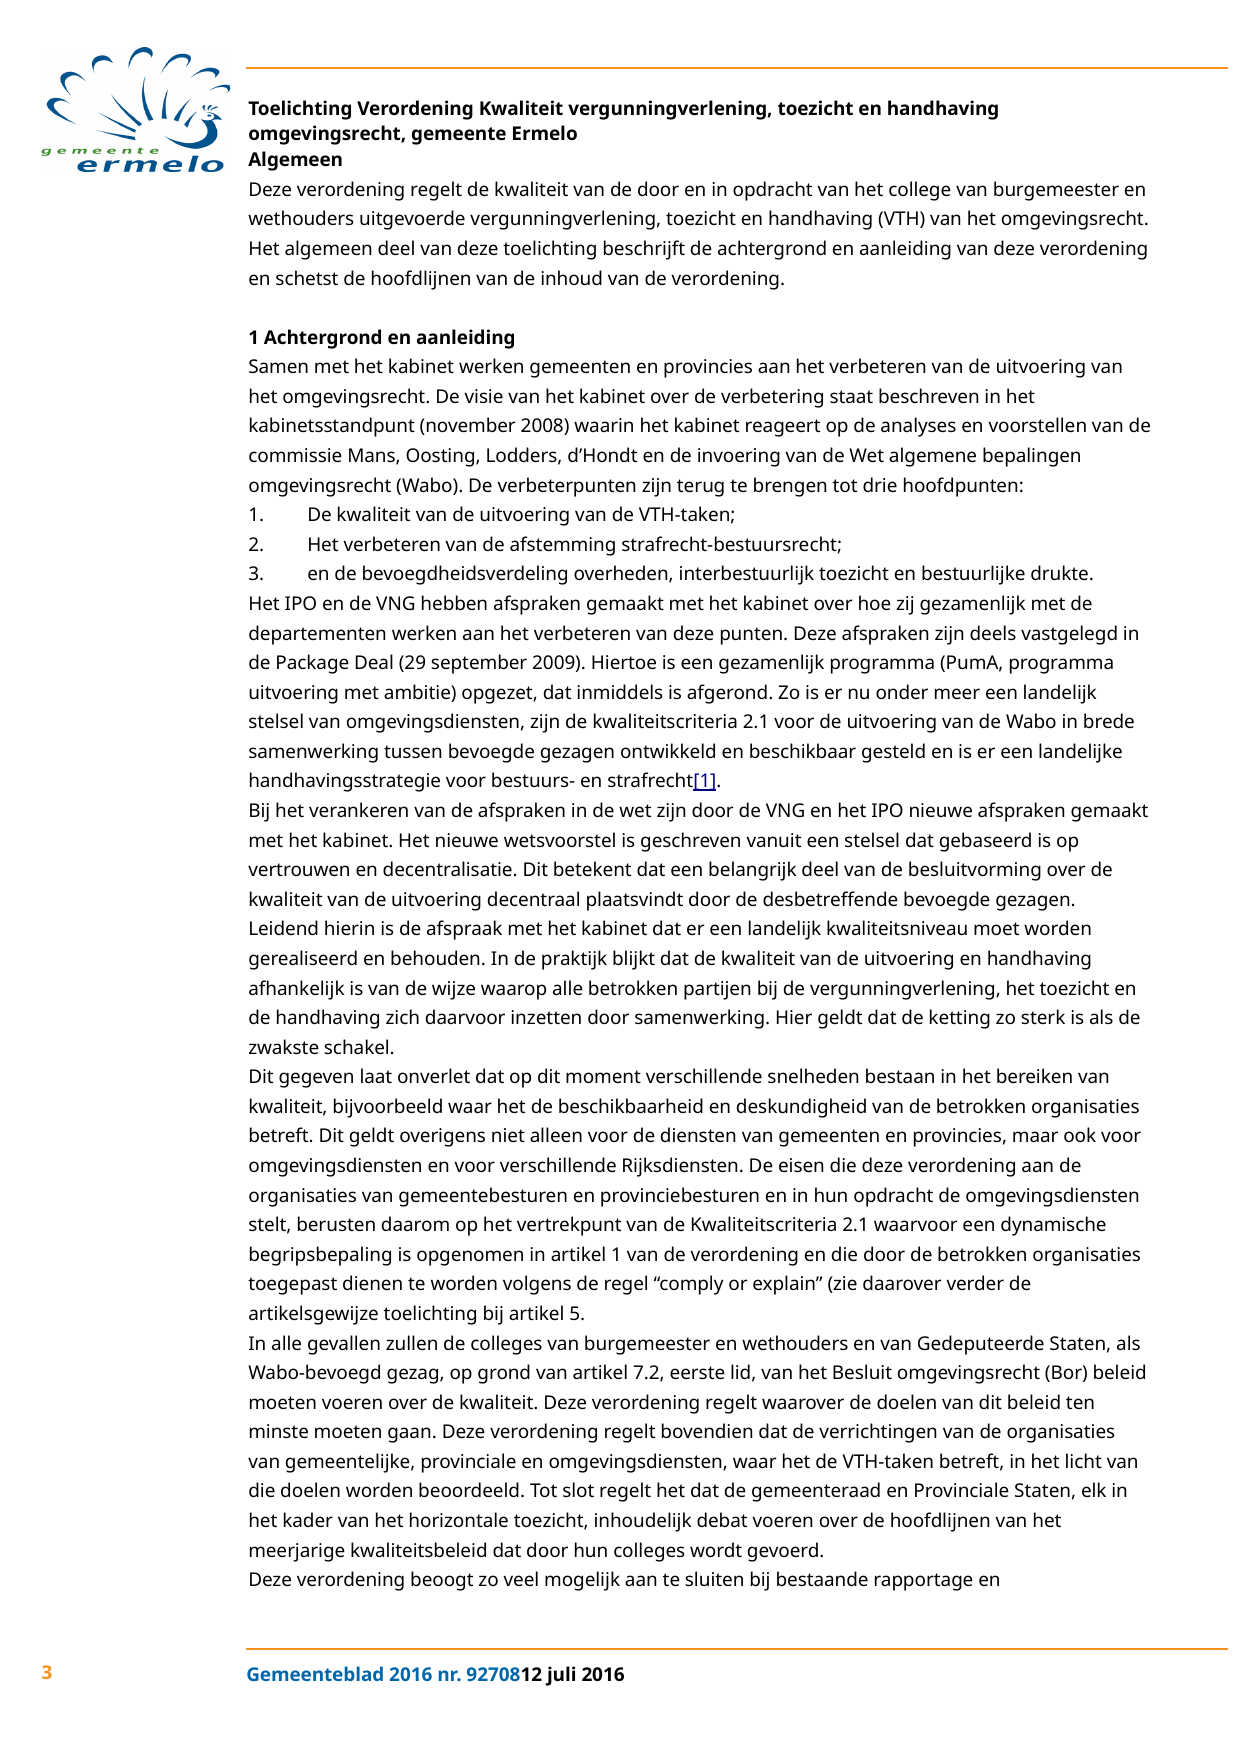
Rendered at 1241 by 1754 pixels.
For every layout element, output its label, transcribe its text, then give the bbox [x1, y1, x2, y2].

text Algemeen [248, 146, 1152, 172]
text In alle gevallen zullen de colleges van burgemeester en wethouders en van Gedeputeerde Staten, als Wabo-bevoegd gezag, op grond van artikel 7.2, eerste lid, van het Besluit omgevingsrecht (Bor) beleid moeten voeren over de kwaliteit. Deze verordening regelt waarover de doelen van dit beleid ten minste moeten gaan. Deze verordening regelt bovendien dat de verrichtingen van de organisaties van gemeentelijke, provinciale en omgevingsdiensten, waar het de VTH-taken betreft, in het licht van die doelen worden beoordeeld. Tot slot regelt het dat de gemeenteraad en Provinciale Staten, elk in het kader van het horizontale toezicht, inhoudelijk debat voeren over de hoofdlijnen van het meerjarige kwaliteitsbeleid dat door hun colleges wordt gevoerd. [248, 1330, 1152, 1562]
text Het IPO en de VNG hebben afspraken gemaakt met het kabinet over hoe zij gezamenlijk met de departementen werken aan het verbeteren van deze punten. Deze afspraken zijn deels vastgelegd in de Package Deal (29 september 2009). Hiertoe is een gezamenlijk programma (PumA, programma uitvoering met ambitie) opgezet, dat inmiddels is afgerond. Zo is er nu onder meer een landelijk stelsel van omgevingsdiensten, zijn de kwaliteitscriteria 2.1 voor de uitvoering van de Wabo in brede samenwerking tussen bevoegde gezagen ontwikkeld en beschikbaar gesteld en is er een landelijke handhavingsstrategie voor bestuurs- en strafrecht[1]. [248, 590, 1152, 793]
text Dit gegeven laat onverlet dat op dit moment verschillende snelheden bestaan in het bereiken van kwaliteit, bijvoorbeeld waar het de beschikbaarheid en deskundigheid van de betrokken organisaties betreft. Dit geldt overigens niet alleen voor de diensten van gemeenten en provincies, maar ook voor omgevingsdiensten en voor verschillende Rijksdiensten. De eisen die deze verordening aan de organisaties van gemeentebesturen en provinciebesturen en in hun opdracht de omgevingsdiensten stelt, berusten daarom op het vertrekpunt van de Kwaliteitscriteria 2.1 waarvoor een dynamische begripsbepaling is opgenomen in artikel 1 van de verordening en die door de betrokken organisaties toegepast dienen te worden volgens de regel “comply or explain” (zie daarover verder de artikelsgewijze toelichting bij artikel 5. [248, 1063, 1152, 1326]
text 1 Achtergrond en aanleiding [248, 324, 1152, 349]
text Samen met het kabinet werken gemeenten en provincies aan het verbeteren van de uitvoering van het omgevingsrecht. De visie van het kabinet over de verbetering staat beschreven in het kabinetsstandpunt (november 2008) waarin het kabinet reageert op de analyses en voorstellen van de commissie Mans, Oosting, Lodders, d’Hondt en de invoering van de Wet algemene bepalingen omgevingsrecht (Wabo). De verbeterpunten zijn terug te brengen tot drie hoofdpunten: [248, 353, 1152, 497]
text Deze verordening beoogt zo veel mogelijk aan te sluiten bij bestaande rapportage en [248, 1566, 1152, 1592]
text Toelichting Verordening Kwaliteit vergunningverlening, toezicht en handhaving omgevingsrecht, gemeente Ermelo [248, 95, 1152, 146]
list en de bevoegdheidsverdeling overheden, interbestuurlijk toezicht en bestuurlijke drukte. [248, 561, 1152, 586]
list Het verbeteren van de afstemming strafrecht-bestuursrecht; [248, 531, 1152, 557]
picture [41, 47, 231, 172]
text Deze verordening regelt de kwaliteit van de door en in opdracht van het college van burgemeester en wethouders uitgevoerde vergunningverlening, toezicht en handhaving (VTH) van het omgevingsrecht. Het algemeen deel van deze toelichting beschrijft de achtergrond en aanleiding van deze verordening en schetst de hoofdlijnen van de inhoud van de verordening. [248, 176, 1152, 290]
text Bij het verankeren van de afspraken in de wet zijn door de VNG en het IPO nieuwe afspraken gemaakt met het kabinet. Het nieuwe wetsvoorstel is geschreven vanuit een stelsel dat gebaseerd is op vertrouwen en decentralisatie. Dit betekent dat een belangrijk deel van de besluitvorming over de kwaliteit van de uitvoering decentraal plaatsvindt door de desbetreffende bevoegde gezagen. Leidend hierin is de afspraak met het kabinet dat er een landelijk kwaliteitsniveau moet worden gerealiseerd en behouden. In de praktijk blijkt dat de kwaliteit van de uitvoering en handhaving afhankelijk is van de wijze waarop alle betrokken partijen bij de vergunningverlening, het toezicht en de handhaving zich daarvoor inzetten door samenwerking. Hier geldt dat de ketting zo sterk is als de zwakste schakel. [248, 797, 1152, 1059]
list De kwaliteit van de uitvoering van de VTH-taken; [248, 501, 1152, 527]
